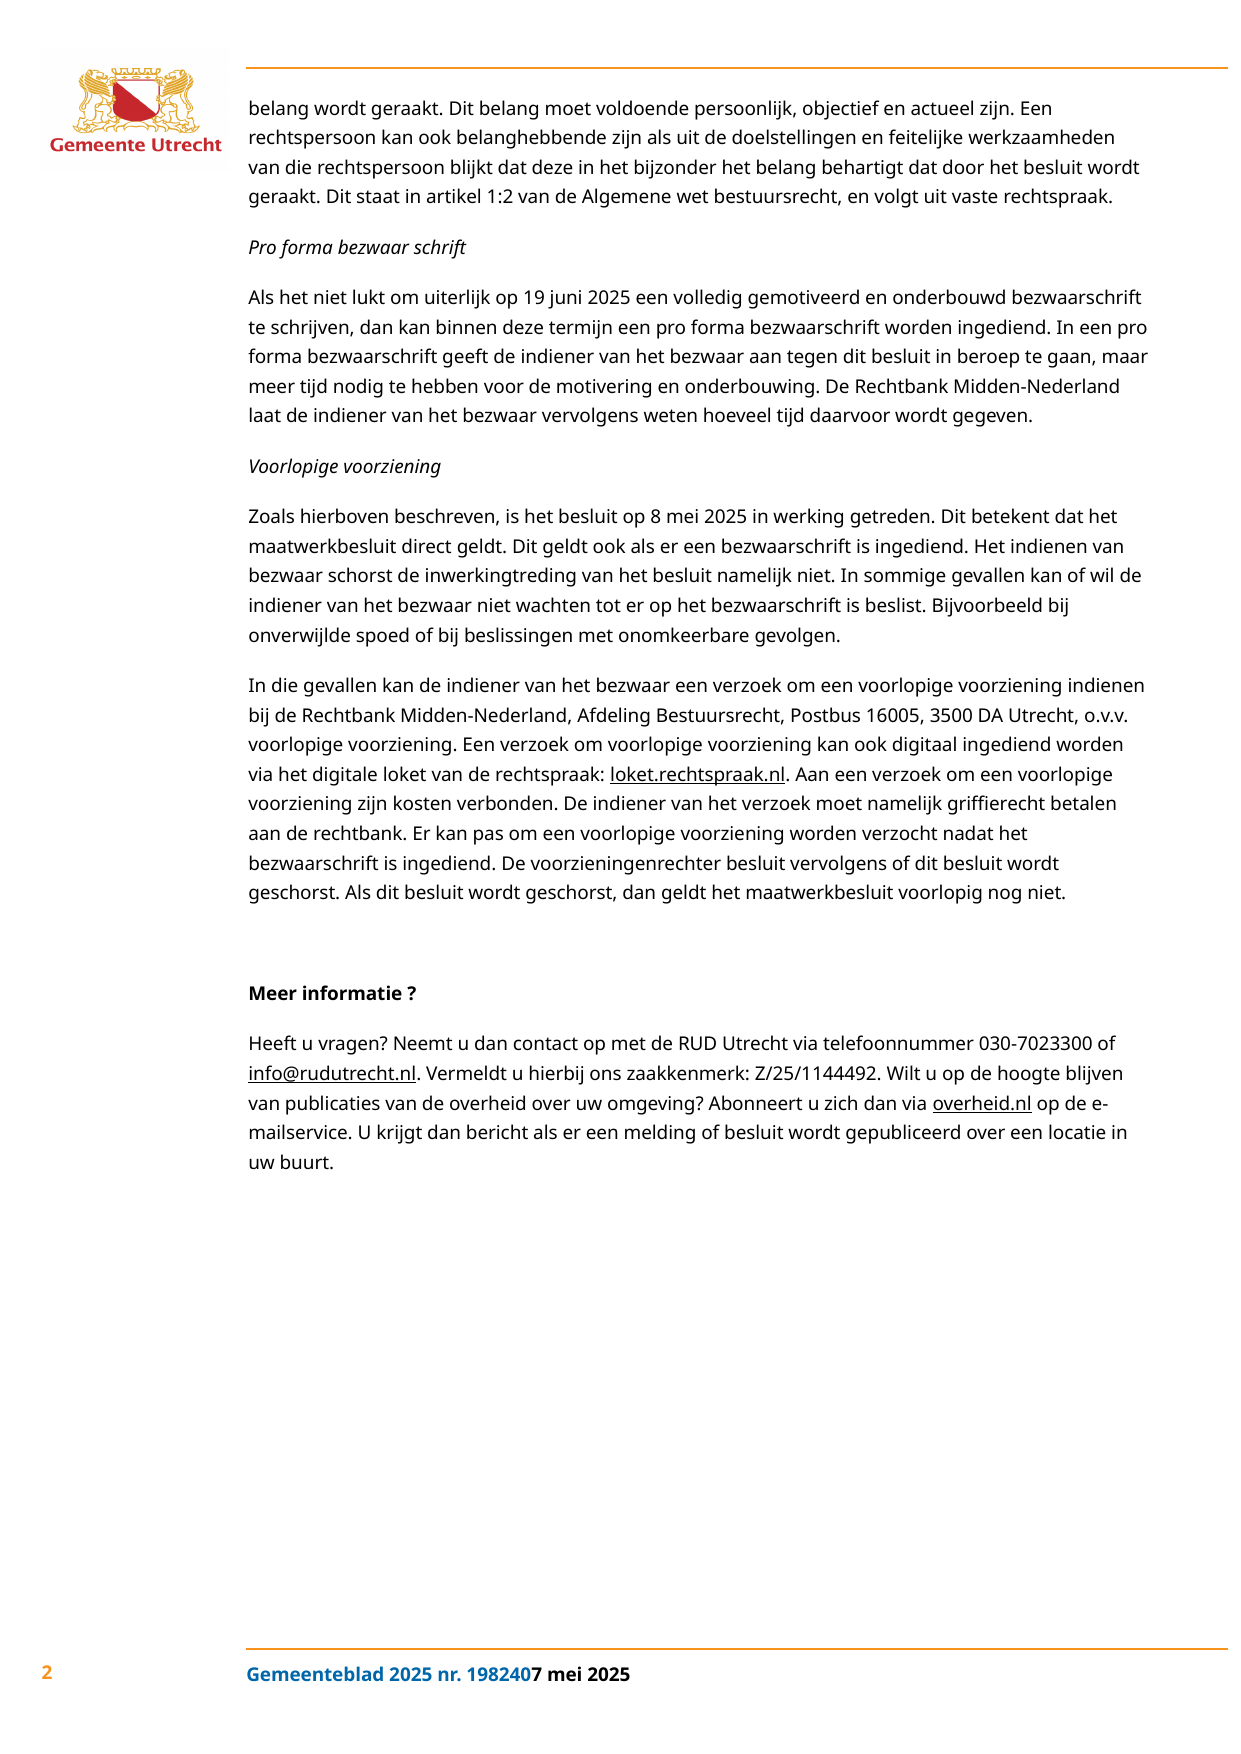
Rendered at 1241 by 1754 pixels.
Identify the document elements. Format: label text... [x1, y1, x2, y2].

text belang wordt geraakt. Dit belang moet voldoende persoonlijk, objectief en actueel zijn. Een rechtspersoon kan ook belanghebbende zijn als uit de doelstellingen en feitelijke werkzaamheden van die rechtspersoon blijkt dat deze in het bijzonder het belang behartigt dat door het besluit wordt geraakt. Dit staat in artikel 1:2 van de Algemene wet bestuursrecht, en volgt uit vaste rechtspraak. [248, 95, 1152, 209]
text Pro forma bezwaar schrift [248, 234, 1152, 260]
text Heeft u vragen? Neemt u dan contact op met de RUD Utrecht via telefoonnummer 030-7023300 of info@rudutrecht.nl. Vermeldt u hierbij ons zaakkenmerk: Z/25/1144492. Wilt u op de hoogte blijven van publicaties van de overheid over uw omgeving? Abonneert u zich dan via overheid.nl op de e-mailservice. U krijgt dan bericht als er een melding of besluit wordt gepubliceerd over een locatie in uw buurt. [248, 1031, 1152, 1175]
picture [41, 47, 231, 172]
text Voorlopige voorziening [248, 453, 1152, 479]
text Meer informatie ? [248, 980, 1152, 1006]
text Als het niet lukt om uiterlijk op 19 juni 2025 een volledig gemotiveerd en onderbouwd bezwaarschrift te schrijven, dan kan binnen deze termijn een pro forma bezwaarschrift worden ingediend. In een pro forma bezwaarschrift geeft de indiener van het bezwaar aan tegen dit besluit in beroep te gaan, maar meer tijd nodig te hebben voor de motivering en onderbouwing. De Rechtbank Midden-Nederland laat de indiener van het bezwaar vervolgens weten hoeveel tijd daarvoor wordt gegeven. [248, 284, 1152, 428]
text Zoals hierboven beschreven, is het besluit op 8 mei 2025 in werking getreden. Dit betekent dat het maatwerkbesluit direct geldt. Dit geldt ook als er een bezwaarschrift is ingediend. Het indienen van bezwaar schorst de inwerkingtreding van het besluit namelijk niet. In sommige gevallen kan of wil de indiener van het bezwaar niet wachten tot er op het bezwaarschrift is beslist. Bijvoorbeeld bij onverwijlde spoed of bij beslissingen met onomkeerbare gevolgen. [248, 503, 1152, 648]
text In die gevallen kan de indiener van het bezwaar een verzoek om een voorlopige voorziening indienen bij de Rechtbank Midden-Nederland, Afdeling Bestuursrecht, Postbus 16005, 3500 DA Utrecht, o.v.v. voorlopige voorziening. Een verzoek om voorlopige voorziening kan ook digitaal ingediend worden via het digitale loket van de rechtspraak: loket.rechtspraak.nl. Aan een verzoek om een voorlopige voorziening zijn kosten verbonden. De indiener van het verzoek moet namelijk griffierecht betalen aan de rechtbank. Er kan pas om een voorlopige voorziening worden verzocht nadat het bezwaarschrift is ingediend. De voorzieningenrechter besluit vervolgens of dit besluit wordt geschorst. Als dit besluit wordt geschorst, dan geldt het maatwerkbesluit voorlopig nog niet. [248, 672, 1152, 905]
